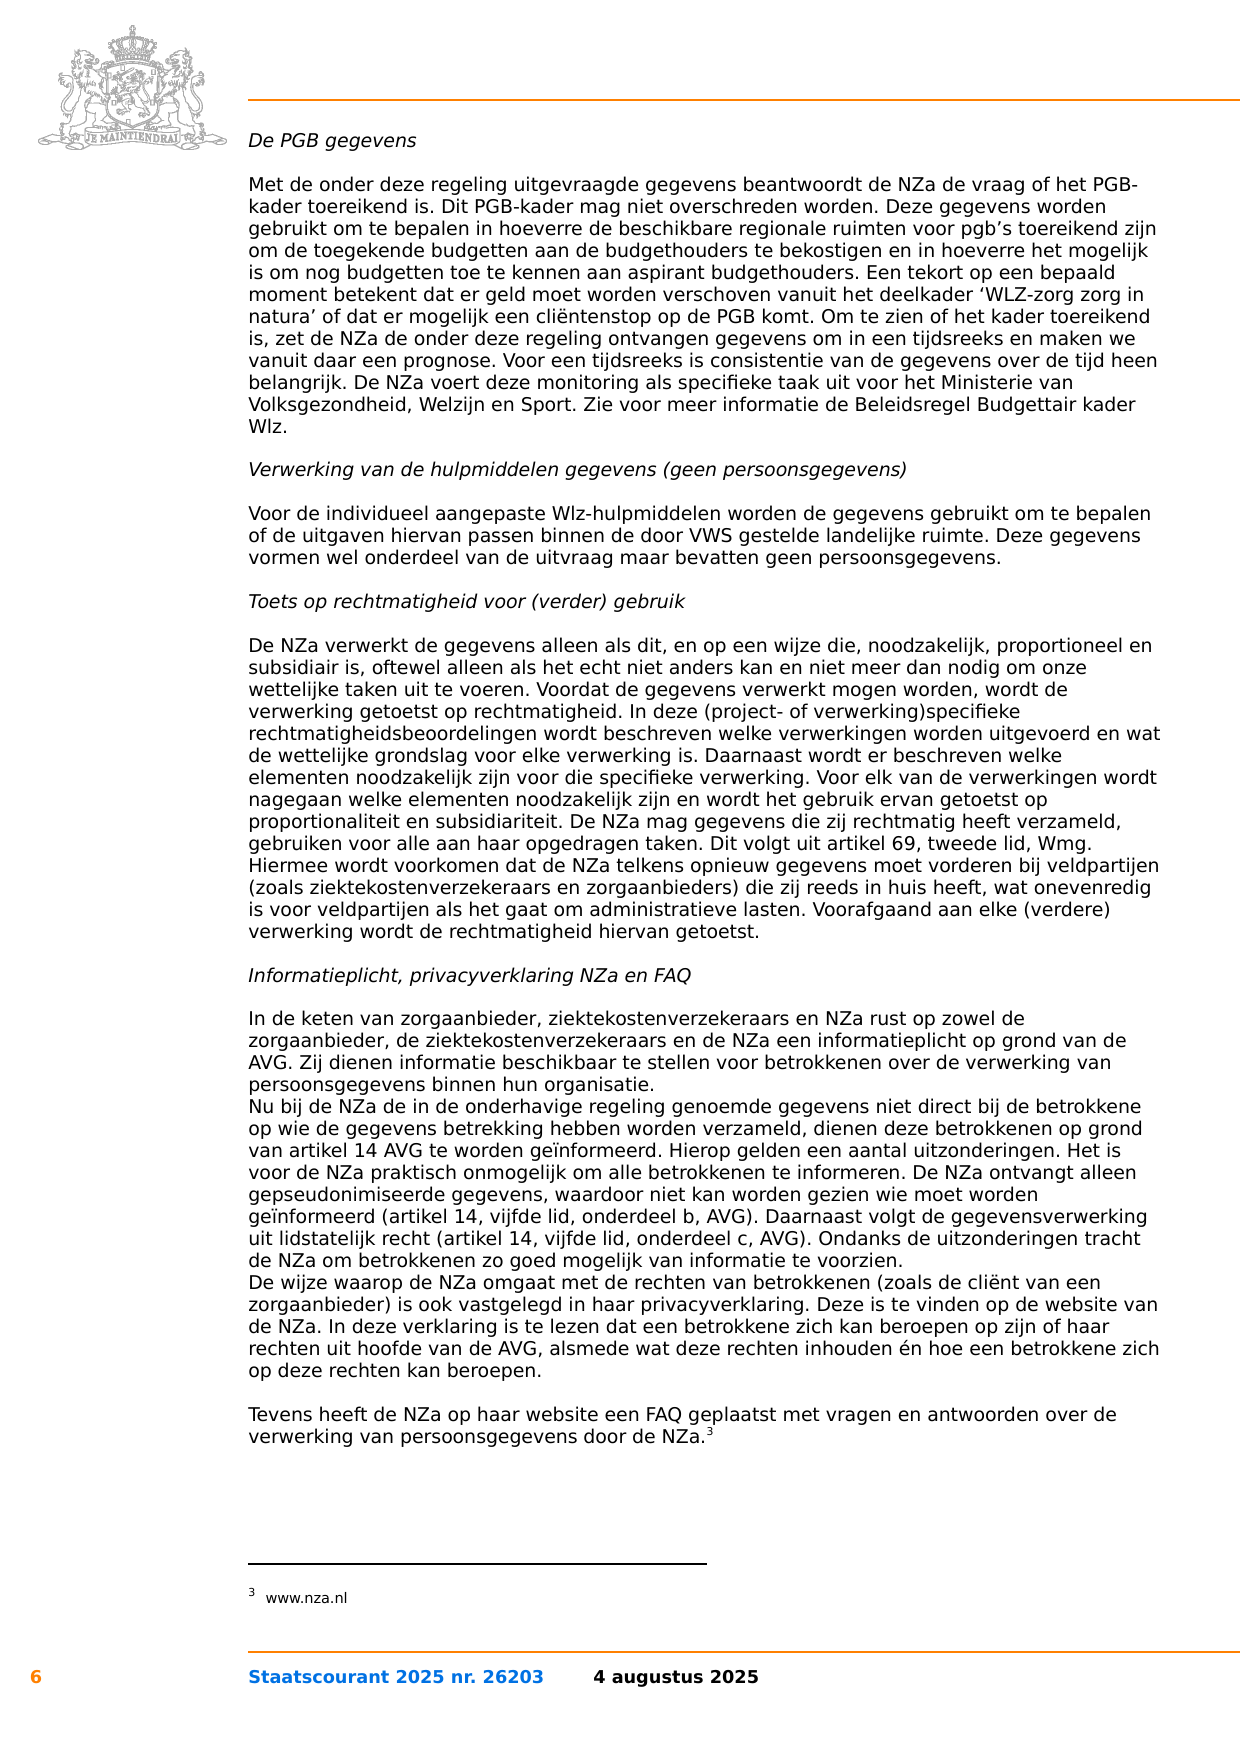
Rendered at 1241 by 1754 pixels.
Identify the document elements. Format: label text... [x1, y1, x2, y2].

text Nu bij de NZa de in de onderhavige regeling genoemde gegevens niet direct bij de betrokkene op wie de gegevens betrekking hebben worden verzameld, dienen deze betrokkenen op grond van artikel 14 AVG te worden geïnformeerd. Hierop gelden een aantal uitzonderingen. Het is voor de NZa praktisch onmogelijk om alle betrokkenen te informeren. De NZa ontvangt alleen gepseudonimiseerde gegevens, waardoor niet kan worden gezien wie moet worden geïnformeerd (artikel 14, vijfde lid, onderdeel b, AVG). Daarnaast volgt de gegevensverwerking uit lidstatelijk recht (artikel 14, vijfde lid, onderdeel c, AVG). Ondanks de uitzonderingen tracht de NZa om betrokkenen zo goed mogelijk van informatie te voorzien. [248, 1096, 1163, 1272]
subtitle Toets op rechtmatigheid voor (verder) gebruik [248, 591, 1163, 613]
subtitle Informatieplicht, privacyverklaring NZa en FAQ [248, 964, 1163, 986]
text De NZa verwerkt de gegevens alleen als dit, en op een wijze die, noodzakelijk, proportioneel en subsidiair is, oftewel alleen als het echt niet anders kan en niet meer dan nodig om onze wettelijke taken uit te voeren. Voordat de gegevens verwerkt mogen worden, wordt de verwerking getoetst op rechtmatigheid. In deze (project- of verwerking)specifieke rechtmatigheidsbeoordelingen wordt beschreven welke verwerkingen worden uitgevoerd en wat de wettelijke grondslag voor elke verwerking is. Daarnaast wordt er beschreven welke elementen noodzakelijk zijn voor die specifieke verwerking. Voor elk van de verwerkingen wordt nagegaan welke elementen noodzakelijk zijn en wordt het gebruik ervan getoetst op proportionaliteit en subsidiariteit. De NZa mag gegevens die zij rechtmatig heeft verzameld, gebruiken voor alle aan haar opgedragen taken. Dit volgt uit artikel 69, tweede lid, Wmg. Hiermee wordt voorkomen dat de NZa telkens opnieuw gegevens moet vorderen bij veldpartijen (zoals ziektekostenverzekeraars en zorgaanbieders) die zij reeds in huis heeft, wat onevenredig is voor veldpartijen als het gaat om administratieve lasten. Voorafgaand aan elke (verdere) verwerking wordt de rechtmatigheid hiervan getoetst. [248, 635, 1163, 943]
picture [38, 25, 227, 150]
subtitle De PGB gegevens [248, 130, 1163, 152]
subtitle Verwerking van de hulpmiddelen gegevens (geen persoonsgegevens) [248, 459, 1163, 481]
text De wijze waarop de NZa omgaat met de rechten van betrokkenen (zoals de cliënt van een zorgaanbieder) is ook vastgelegd in haar privacyverklaring. Deze is te vinden op de website van de NZa. In deze verklaring is te lezen dat een betrokkene zich kan beroepen op zijn of haar rechten uit hoofde van de AVG, alsmede wat deze rechten inhouden én hoe een betrokkene zich op deze rechten kan beroepen. [248, 1272, 1163, 1382]
text Voor de individueel aangepaste Wlz-hulpmiddelen worden de gegevens gebruikt om te bepalen of de uitgaven hiervan passen binnen de door VWS gestelde landelijke ruimte. Deze gegevens vormen wel onderdeel van de uitvraag maar bevatten geen persoonsgegevens. [248, 503, 1163, 569]
text www.nza.nl [248, 1586, 1163, 1608]
text In de keten van zorgaanbieder, ziektekostenverzekeraars en NZa rust op zowel de zorgaanbieder, de ziektekostenverzekeraars en de NZa een informatieplicht op grond van de AVG. Zij dienen informatie beschikbaar te stellen voor betrokkenen over de verwerking van persoonsgegevens binnen hun organisatie. [248, 1008, 1163, 1096]
text Met de onder deze regeling uitgevraagde gegevens beantwoordt de NZa de vraag of het PGB-kader toereikend is. Dit PGB-kader mag niet overschreden worden. Deze gegevens worden gebruikt om te bepalen in hoeverre de beschikbare regionale ruimten voor pgb’s toereikend zijn om de toegekende budgetten aan de budgethouders te bekostigen en in hoeverre het mogelijk is om nog budgetten toe te kennen aan aspirant budgethouders. Een tekort op een bepaald moment betekent dat er geld moet worden verschoven vanuit het deelkader ‘WLZ-zorg zorg in natura’ of dat er mogelijk een cliëntenstop op de PGB komt. Om te zien of het kader toereikend is, zet de NZa de onder deze regeling ontvangen gegevens om in een tijdsreeks en maken we vanuit daar een prognose. Voor een tijdsreeks is consistentie van de gegevens over de tijd heen belangrijk. De NZa voert deze monitoring als specifieke taak uit voor het Ministerie van Volksgezondheid, Welzijn en Sport. Zie voor meer informatie de Beleidsregel Budgettair kader Wlz. [248, 174, 1163, 437]
text Tevens heeft de NZa op haar website een FAQ geplaatst met vragen en antwoorden over de verwerking van persoonsgegevens door de NZa. [248, 1404, 1163, 1448]
